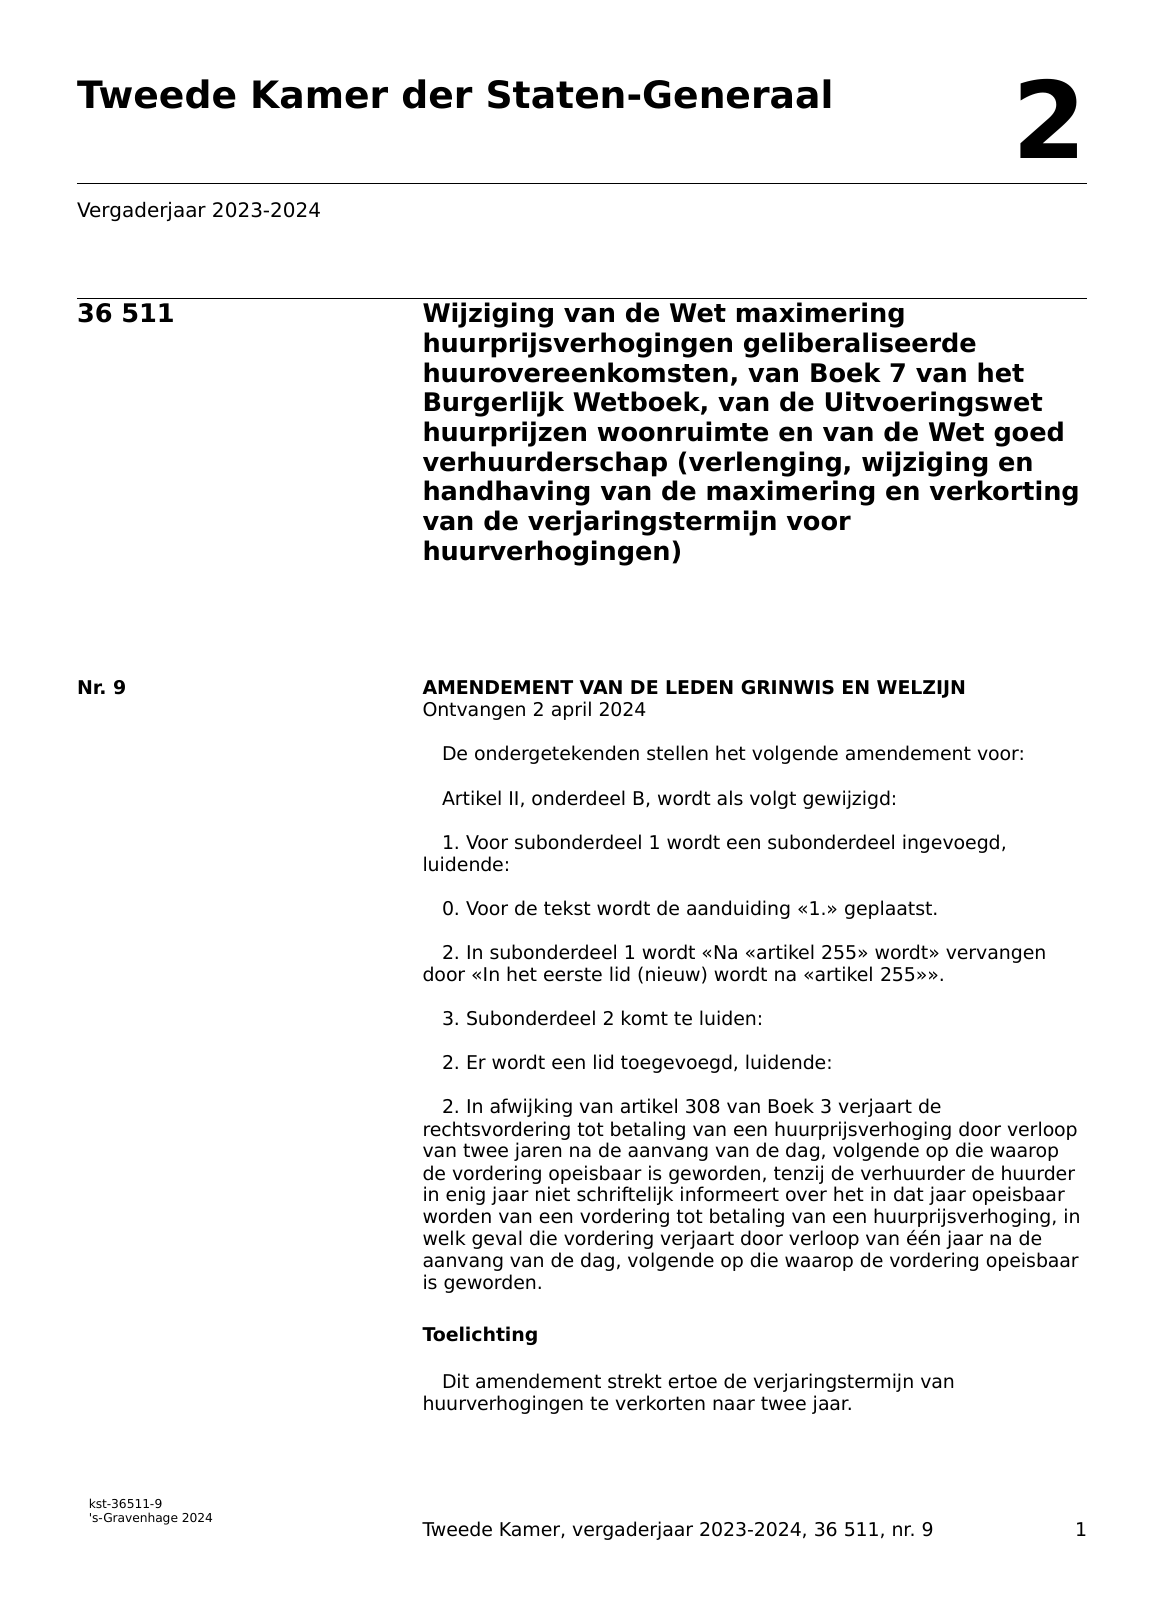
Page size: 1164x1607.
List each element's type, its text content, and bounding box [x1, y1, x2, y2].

subtitle Toelichting [422, 1324, 1087, 1346]
table_cell Vergaderjaar 2023-2024 [77, 184, 1087, 298]
text De ondergetekenden stellen het volgende amendement voor: [422, 743, 1087, 765]
text 3. Subonderdeel 2 komt te luiden: [422, 1008, 1087, 1030]
text 1. Voor subonderdeel 1 wordt een subonderdeel ingevoegd, luidende: [422, 832, 1087, 876]
text 2. In afwijking van artikel 308 van Boek 3 verjaart de rechtsvordering tot betaling van een huurprijsverhoging door verloop van twee jaren na de aanvang van de dag, volgende op die waarop de vordering opeisbaar is geworden, tenzij de verhuurder de huurder in enig jaar niet schriftelijk informeert over het in dat jaar opeisbaar worden van een vordering tot betaling van een huurprijsverhoging, in welk geval die vordering verjaart door verloop van één jaar na de aanvang van de dag, volgende op die waarop de vordering opeisbaar is geworden. [422, 1096, 1087, 1294]
text 2. In subonderdeel 1 wordt «Na «artikel 255» wordt» vervangen door «In het eerste lid (nieuw) wordt na «artikel 255»». [422, 942, 1087, 986]
table_header Tweede Kamer der Staten-Generaal [77, 59, 886, 183]
text Dit amendement strekt ertoe de verjaringstermijn van huurverhogingen te verkorten naar twee jaar. [422, 1371, 1087, 1415]
subtitle 36 511 Wijziging van de Wet maximering huurprijsverhogingen geliberaliseerde huurovereenkomsten, van Boek 7 van het Burgerlijk Wetboek, van de Uitvoeringswet huurprijzen woonruimte en van de Wet goed verhuurderschap (verlenging, wijziging en handhaving van de maximering en verkorting van de verjaringstermijn voor huurverhogingen) [77, 299, 1087, 566]
text Ontvangen 2 april 2024 [422, 699, 1087, 721]
text 0. Voor de tekst wordt de aanduiding «1.» geplaatst. [422, 898, 1087, 920]
text kst-36511-9 [88, 1497, 323, 1511]
subtitle Nr. 9 AMENDEMENT VAN DE LEDEN GRINWIS EN WELZIJN [77, 677, 1087, 699]
text Artikel II, onderdeel B, wordt als volgt gewijzigd: [422, 787, 1087, 809]
table_header 2 [886, 59, 1087, 183]
text 's-Gravenhage 2024 [88, 1511, 323, 1525]
text 2. Er wordt een lid toegevoegd, luidende: [422, 1052, 1087, 1074]
